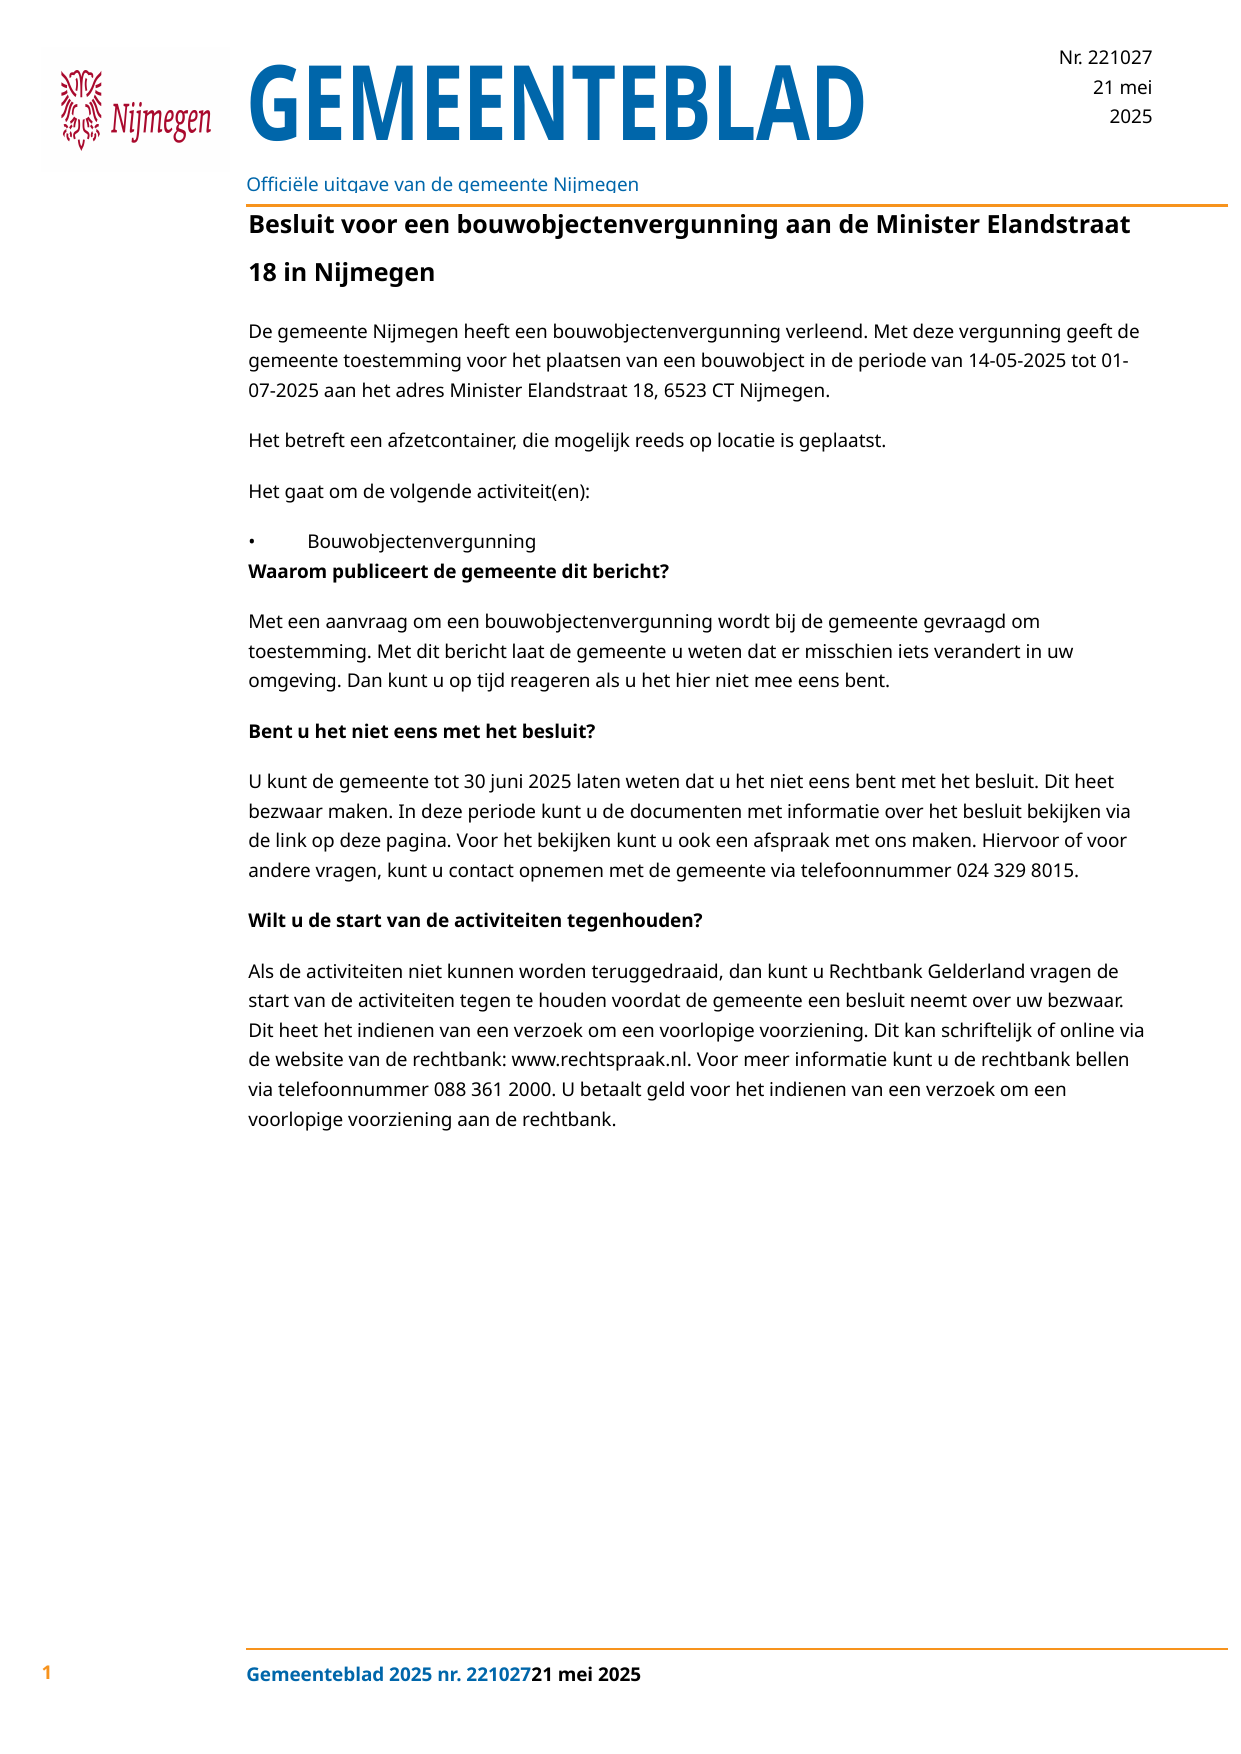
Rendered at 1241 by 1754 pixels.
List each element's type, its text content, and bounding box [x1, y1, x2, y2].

text Met een aanvraag om een bouwobjectenvergunning wordt bij de gemeente gevraagd om toestemming. Met dit bericht laat de gemeente u weten dat er misschien iets verandert in uw omgeving. Dan kunt u op tijd reageren als u het hier niet mee eens bent. [248, 608, 1152, 693]
text Als de activiteiten niet kunnen worden teruggedraaid, dan kunt u Rechtbank Gelderland vragen de start van de activiteiten tegen te houden voordat de gemeente een besluit neemt over uw bezwaar. Dit heet het indienen van een verzoek om een voorlopige voorziening. Dit kan schriftelijk of online via de website van de rechtbank: www.rechtspraak.nl. Voor meer informatie kunt u de rechtbank bellen via telefoonnummer 088 361 2000. U betaalt geld voor het indienen van een verzoek om een voorlopige voorziening aan de rechtbank. [248, 958, 1152, 1132]
picture [41, 47, 231, 172]
text Waarom publiceert de gemeente dit bericht? [248, 558, 1152, 584]
text De gemeente Nijmegen heeft een bouwobjectenvergunning verleend. Met deze vergunning geeft de gemeente toestemming voor het plaatsen van een bouwobject in de periode van 14-05-2025 tot 01-07-2025 aan het adres Minister Elandstraat 18, 6523 CT Nijmegen. [248, 318, 1152, 403]
text Het betreft een afzetcontainer, die mogelijk reeds op locatie is geplaatst. [248, 427, 1152, 453]
text U kunt de gemeente tot 30 juni 2025 laten weten dat u het niet eens bent met het besluit. Dit heet bezwaar maken. In deze periode kunt u de documenten met informatie over het besluit bekijken via de link op deze pagina. Voor het bekijken kunt u ook een afspraak met ons maken. Hiervoor of voor andere vragen, kunt u contact opnemen met de gemeente via telefoonnummer 024 329 8015. [248, 768, 1152, 883]
text Wilt u de start van de activiteiten tegenhouden? [248, 907, 1152, 933]
text Besluit voor een bouwobjectenvergunning aan de Minister Elandstraat 18 in Nijmegen [248, 207, 1152, 288]
text Het gaat om de volgende activiteit(en): [248, 478, 1152, 504]
list Bouwobjectenvergunning [248, 528, 1152, 554]
text Bent u het niet eens met het besluit? [248, 718, 1152, 744]
